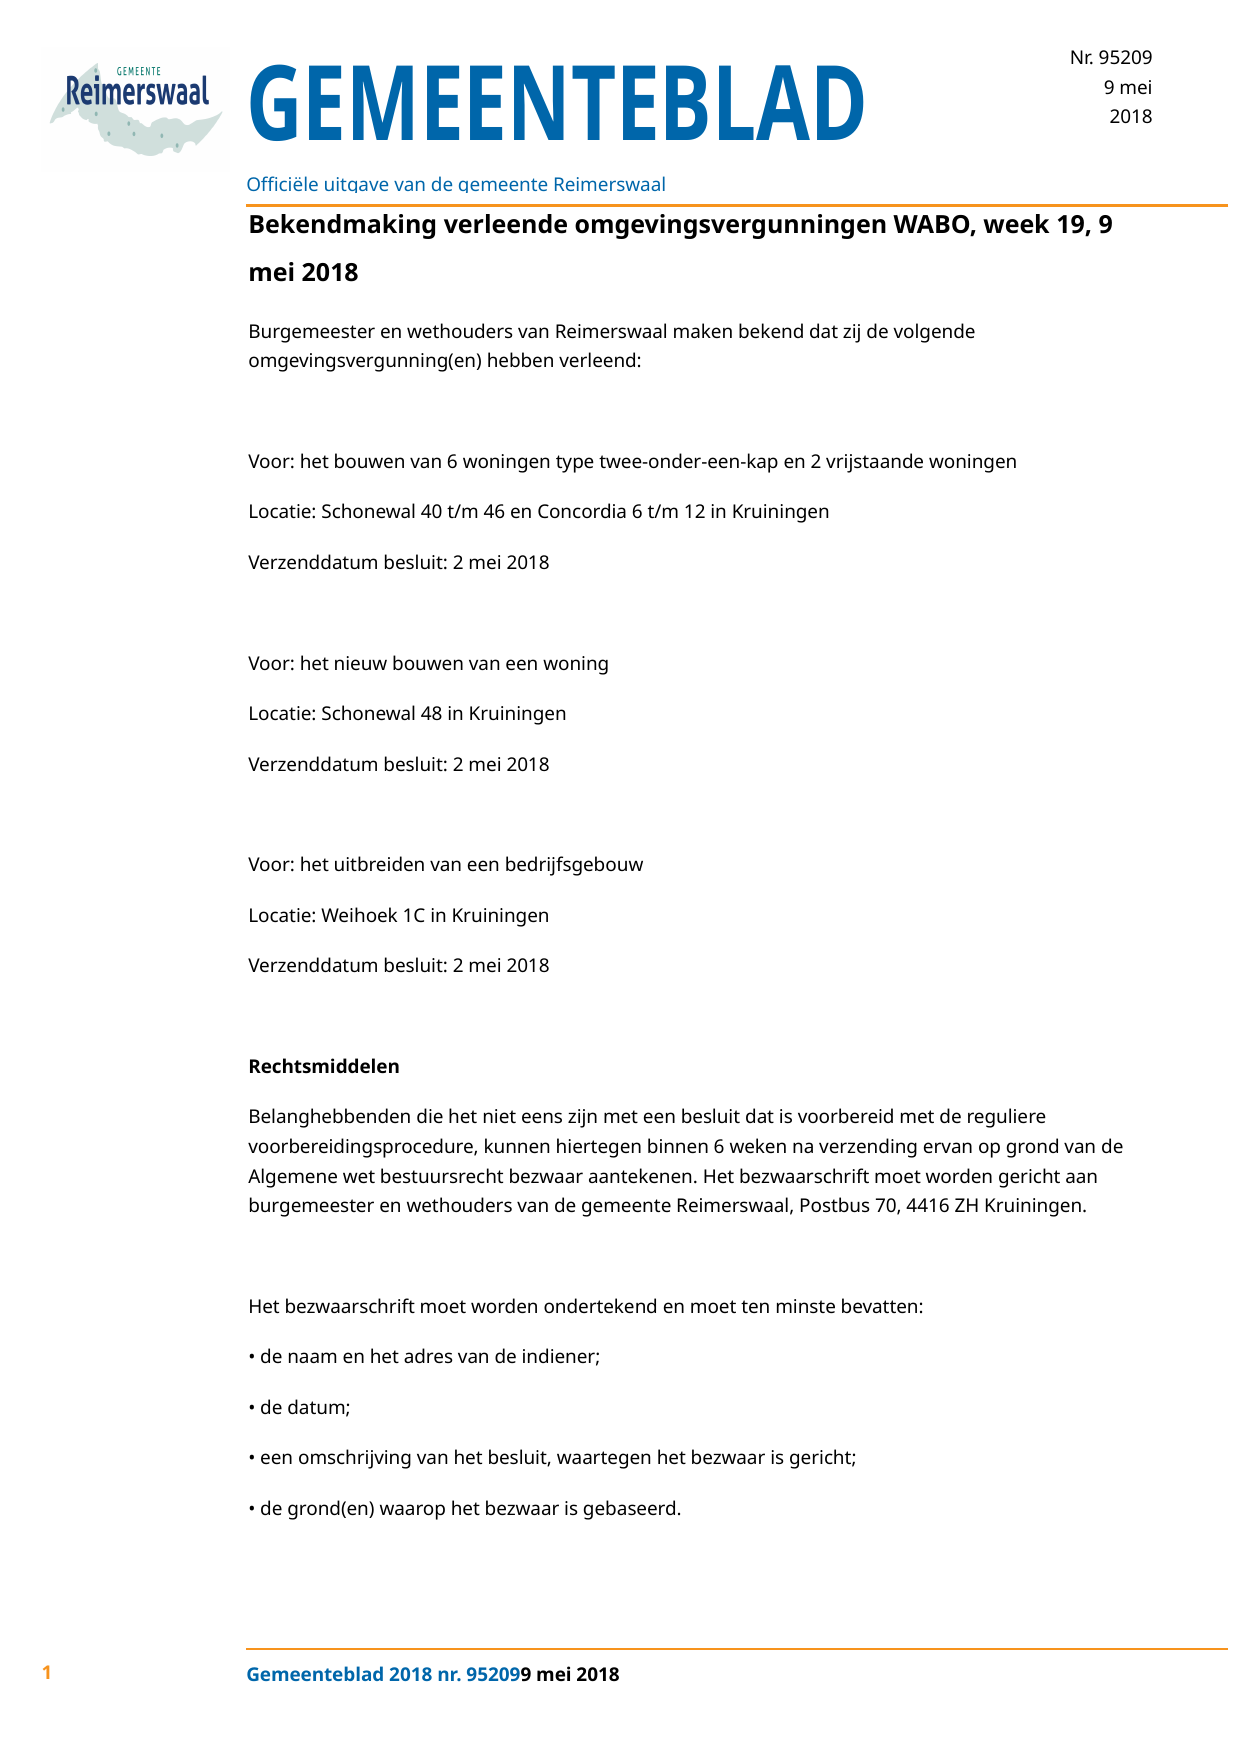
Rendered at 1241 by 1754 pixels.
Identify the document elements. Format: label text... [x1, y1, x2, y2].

text Bekendmaking verleende omgevingsvergunningen WABO, week 19, 9 mei 2018 [248, 207, 1152, 288]
text • de naam en het adres van de indiener; [248, 1344, 1152, 1369]
text Locatie: Schonewal 48 in Kruiningen [248, 700, 1152, 726]
text Rechtsmiddelen [248, 1053, 1152, 1079]
text Verzenddatum besluit: 2 mei 2018 [248, 751, 1152, 777]
text Burgemeester en wethouders van Reimerswaal maken bekend dat zij de volgende omgevingsvergunning(en) hebben verleend: [248, 318, 1152, 373]
text Het bezwaarschrift moet worden ondertekend en moet ten minste bevatten: [248, 1293, 1152, 1319]
text Verzenddatum besluit: 2 mei 2018 [248, 549, 1152, 575]
text • de datum; [248, 1394, 1152, 1420]
text Belanghebbenden die het niet eens zijn met een besluit dat is voorbereid met de reguliere voorbereidingsprocedure, kunnen hiertegen binnen 6 weken na verzending ervan op grond van de Algemene wet bestuursrecht bezwaar aantekenen. Het bezwaarschrift moet worden gericht aan burgemeester en wethouders van de gemeente Reimerswaal, Postbus 70, 4416 ZH Kruiningen. [248, 1104, 1152, 1218]
text • de grond(en) waarop het bezwaar is gebaseerd. [248, 1495, 1152, 1521]
text Verzenddatum besluit: 2 mei 2018 [248, 952, 1152, 978]
text Locatie: Schonewal 40 t/m 46 en Concordia 6 t/m 12 in Kruiningen [248, 499, 1152, 524]
text Voor: het bouwen van 6 woningen type twee-onder-een-kap en 2 vrijstaande woningen [248, 448, 1152, 474]
text Voor: het nieuw bouwen van een woning [248, 650, 1152, 676]
text Locatie: Weihoek 1C in Kruiningen [248, 902, 1152, 928]
text Voor: het uitbreiden van een bedrijfsgebouw [248, 852, 1152, 877]
picture [41, 47, 231, 172]
text • een omschrijving van het besluit, waartegen het bezwaar is gericht; [248, 1444, 1152, 1470]
